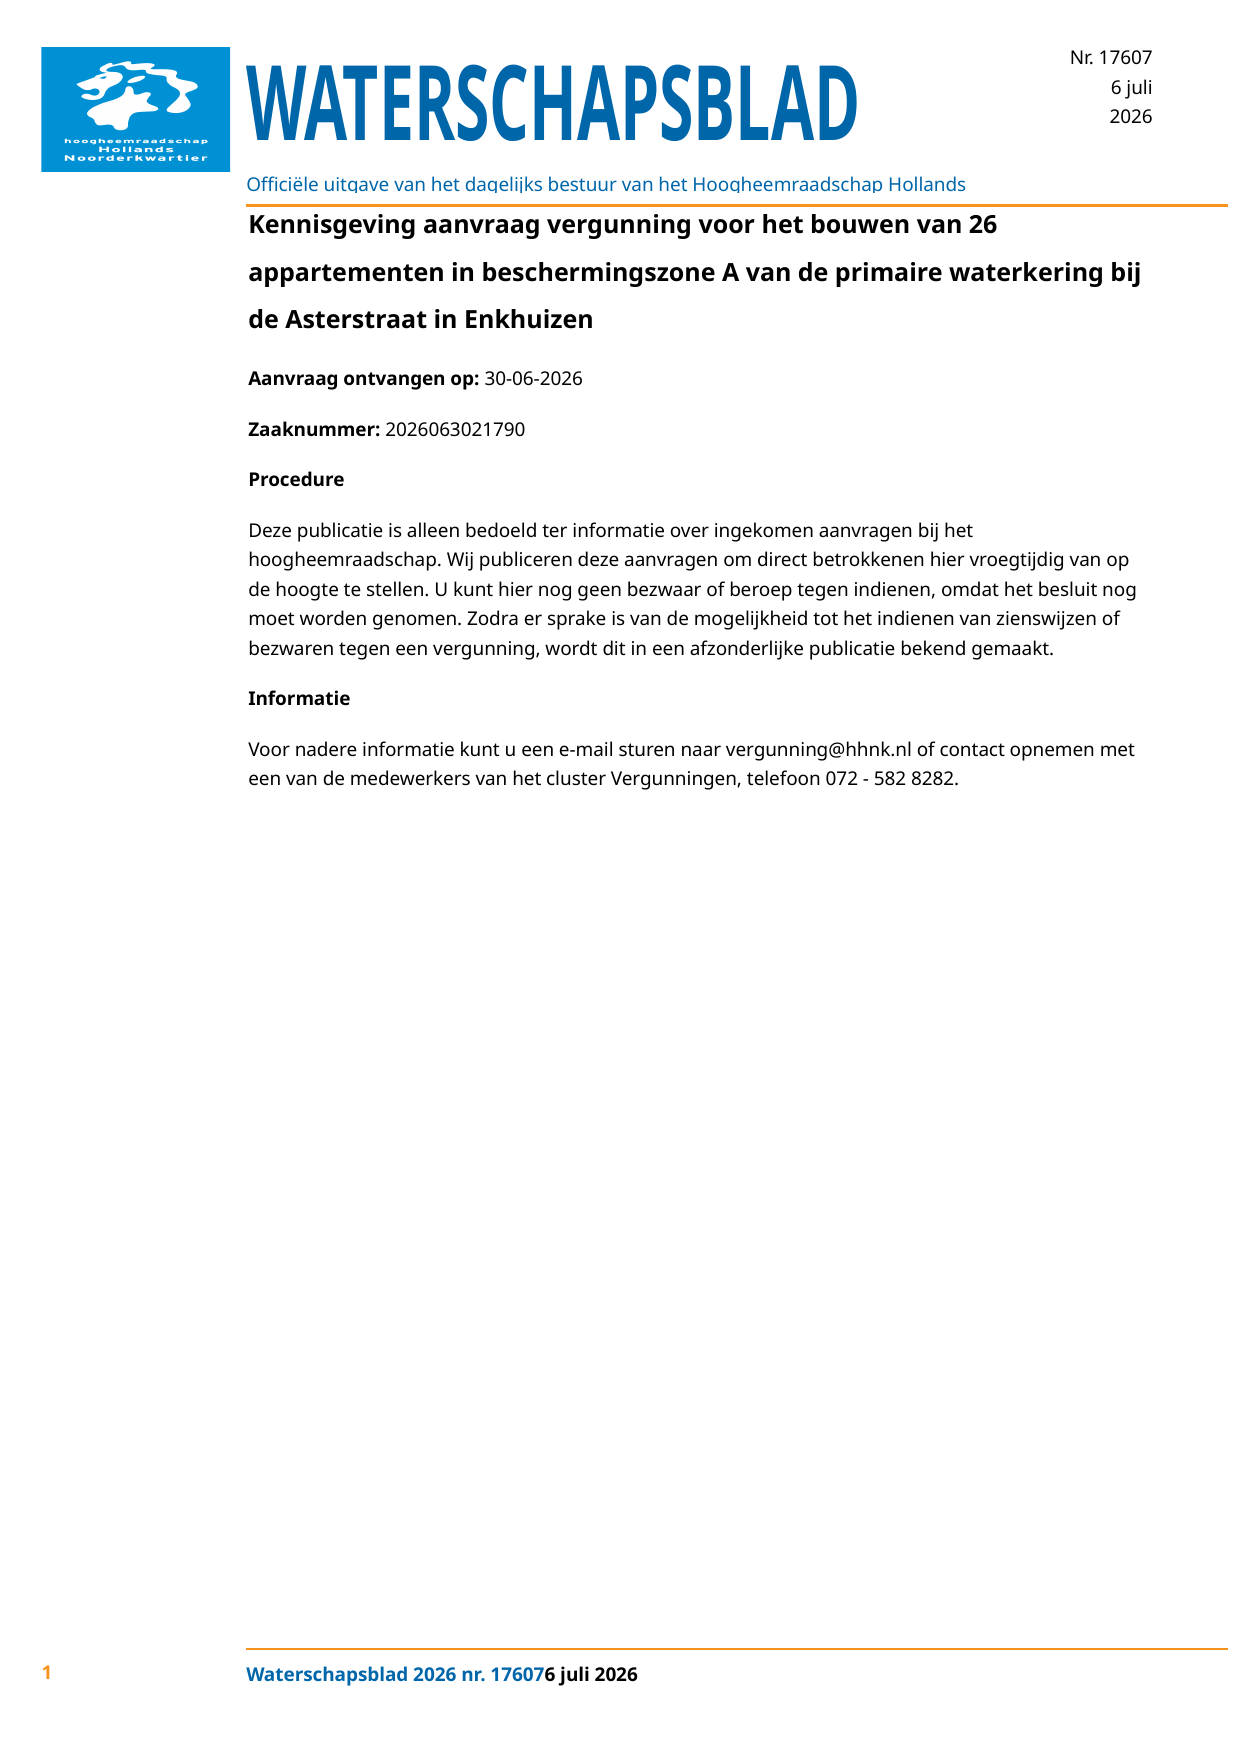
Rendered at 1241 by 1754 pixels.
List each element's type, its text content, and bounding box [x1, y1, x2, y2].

text Zaaknummer: 2026063021790 [248, 416, 1152, 442]
picture [88, 87, 157, 130]
picture [118, 62, 197, 112]
text Informatie [248, 686, 1152, 711]
text Voor nadere informatie kunt u een e-mail sturen naar vergunning@hhnk.nl of contact opnemen met een van de medewerkers van het cluster Vergunningen, telefoon 072 - 582 8282. [248, 736, 1152, 791]
text Kennisgeving aanvraag vergunning voor het bouwen van 26 appartementen in beschermingszone A van de primaire waterkering bij de Asterstraat in Enkhuizen [248, 207, 1152, 336]
text Deze publicatie is alleen bedoeld ter informatie over ingekomen aanvragen bij het hoogheemraadschap. Wij publiceren deze aanvragen om direct betrokkenen hier vroegtijdig van op de hoogte te stellen. U kunt hier nog geen bezwaar of beroep tegen indienen, omdat het besluit nog moet worden genomen. Zodra er sprake is van de mogelijkheid tot het indienen van zienswijzen of bezwaren tegen een vergunning, wordt dit in een afzonderlijke publicatie bekend gemaakt. [248, 517, 1152, 661]
picture [78, 64, 122, 99]
picture [129, 76, 144, 82]
text Aanvraag ontvangen op: 30-06-2026 [248, 366, 1152, 391]
text Procedure [248, 466, 1152, 492]
